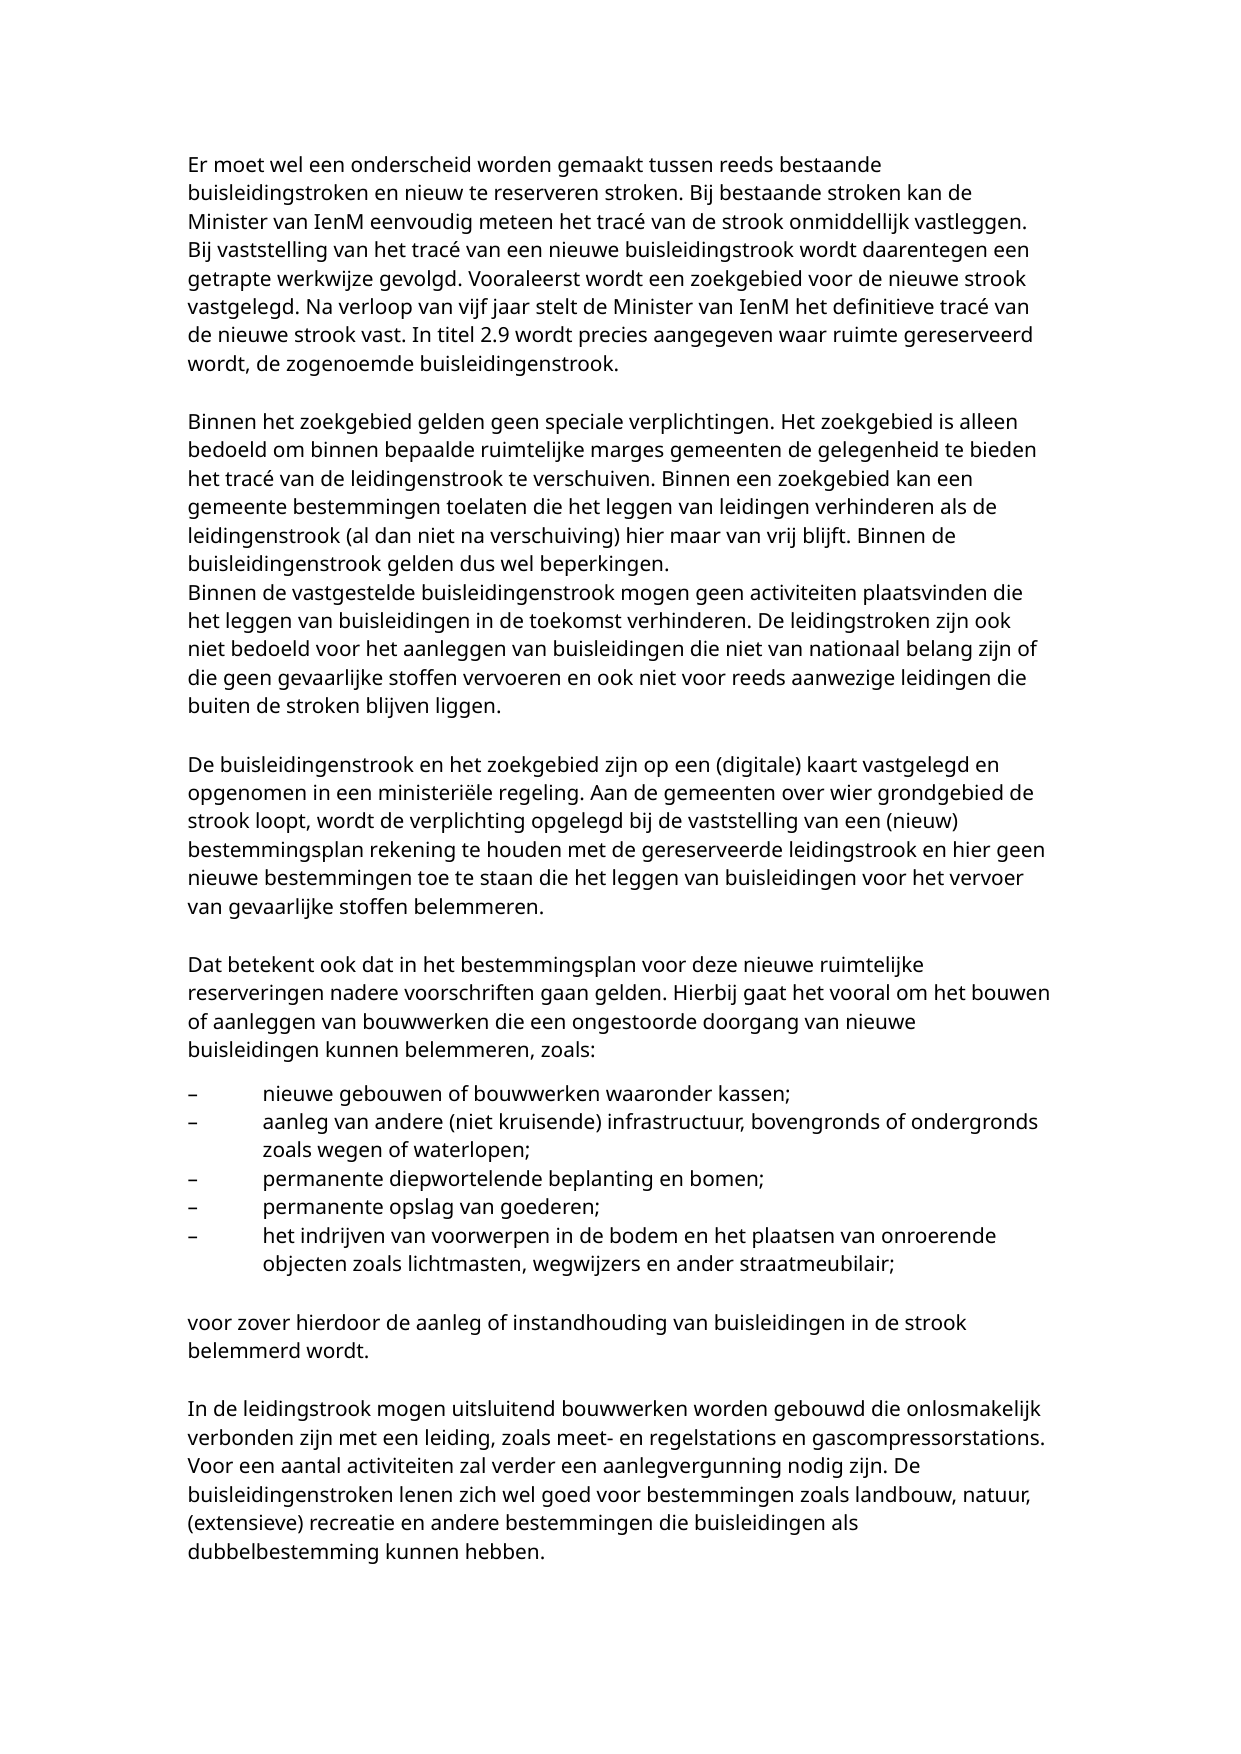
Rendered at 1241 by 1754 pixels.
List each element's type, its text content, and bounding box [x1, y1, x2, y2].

list permanente diepwortelende beplanting en bomen; [187, 1164, 1053, 1192]
text De buisleidingenstrook en het zoekgebied zijn op een (digitale) kaart vastgelegd en opgenomen in een ministeriële regeling. Aan de gemeenten over wier grondgebied de strook loopt, wordt de verplichting opgelegd bij de vaststelling van een (nieuw) bestemmingsplan rekening te houden met de gereserveerde leidingstrook en hier geen nieuwe bestemmingen toe te staan die het leggen van buisleidingen voor het vervoer van gevaarlijke stoffen belemmeren. [187, 750, 1053, 920]
text voor zover hierdoor de aanleg of instandhouding van buisleidingen in de strook belemmerd wordt. [187, 1308, 1053, 1364]
list permanente opslag van goederen; [187, 1192, 1053, 1221]
list nieuwe gebouwen of bouwwerken waaronder kassen; [187, 1079, 1053, 1107]
text Binnen het zoekgebied gelden geen speciale verplichtingen. Het zoekgebied is alleen bedoeld om binnen bepaalde ruimtelijke marges gemeenten de gelegenheid te bieden het tracé van de leidingenstrook te verschuiven. Binnen een zoekgebied kan een gemeente bestemmingen toelaten die het leggen van leidingen verhinderen als de leidingenstrook (al dan niet na verschuiving) hier maar van vrij blijft. Binnen de buisleidingenstrook gelden dus wel beperkingen. [187, 407, 1053, 578]
text Binnen de vastgestelde buisleidingenstrook mogen geen activiteiten plaatsvinden die het leggen van buisleidingen in de toekomst verhinderen. De leidingstroken zijn ook niet bedoeld voor het aanleggen van buisleidingen die niet van nationaal belang zijn of die geen gevaarlijke stoffen vervoeren en ook niet voor reeds aanwezige leidingen die buiten de stroken blijven liggen. [187, 578, 1053, 720]
text Dat betekent ook dat in het bestemmingsplan voor deze nieuwe ruimtelijke reserveringen nadere voorschriften gaan gelden. Hierbij gaat het vooral om het bouwen of aanleggen van bouwwerken die een ongestoorde doorgang van nieuwe buisleidingen kunnen belemmeren, zoals: [187, 950, 1053, 1064]
list aanleg van andere (niet kruisende) infrastructuur, bovengronds of ondergronds zoals wegen of waterlopen; [187, 1107, 1053, 1164]
text Er moet wel een onderscheid worden gemaakt tussen reeds bestaande buisleidingstroken en nieuw te reserveren stroken. Bij bestaande stroken kan de Minister van IenM eenvoudig meteen het tracé van de strook onmiddellijk vastleggen. Bij vaststelling van het tracé van een nieuwe buisleidingstrook wordt daarentegen een getrapte werkwijze gevolgd. Vooraleerst wordt een zoekgebied voor de nieuwe strook vastgelegd. Na verloop van vijf jaar stelt de Minister van IenM het definitieve tracé van de nieuwe strook vast. In titel 2.9 wordt precies aangegeven waar ruimte gereserveerd wordt, de zogenoemde buisleidingenstrook. [187, 150, 1053, 377]
list het indrijven van voorwerpen in de bodem en het plaatsen van onroerende objecten zoals lichtmasten, wegwijzers en ander straatmeubilair; [187, 1221, 1053, 1278]
text In de leidingstrook mogen uitsluitend bouwwerken worden gebouwd die onlosmakelijk verbonden zijn met een leiding, zoals meet- en regelstations en gascompressorstations. Voor een aantal activiteiten zal verder een aanlegvergunning nodig zijn. De buisleidingenstroken lenen zich wel goed voor bestemmingen zoals landbouw, natuur, (extensieve) recreatie en andere bestemmingen die buisleidingen als dubbelbestemming kunnen hebben. [187, 1394, 1053, 1565]
